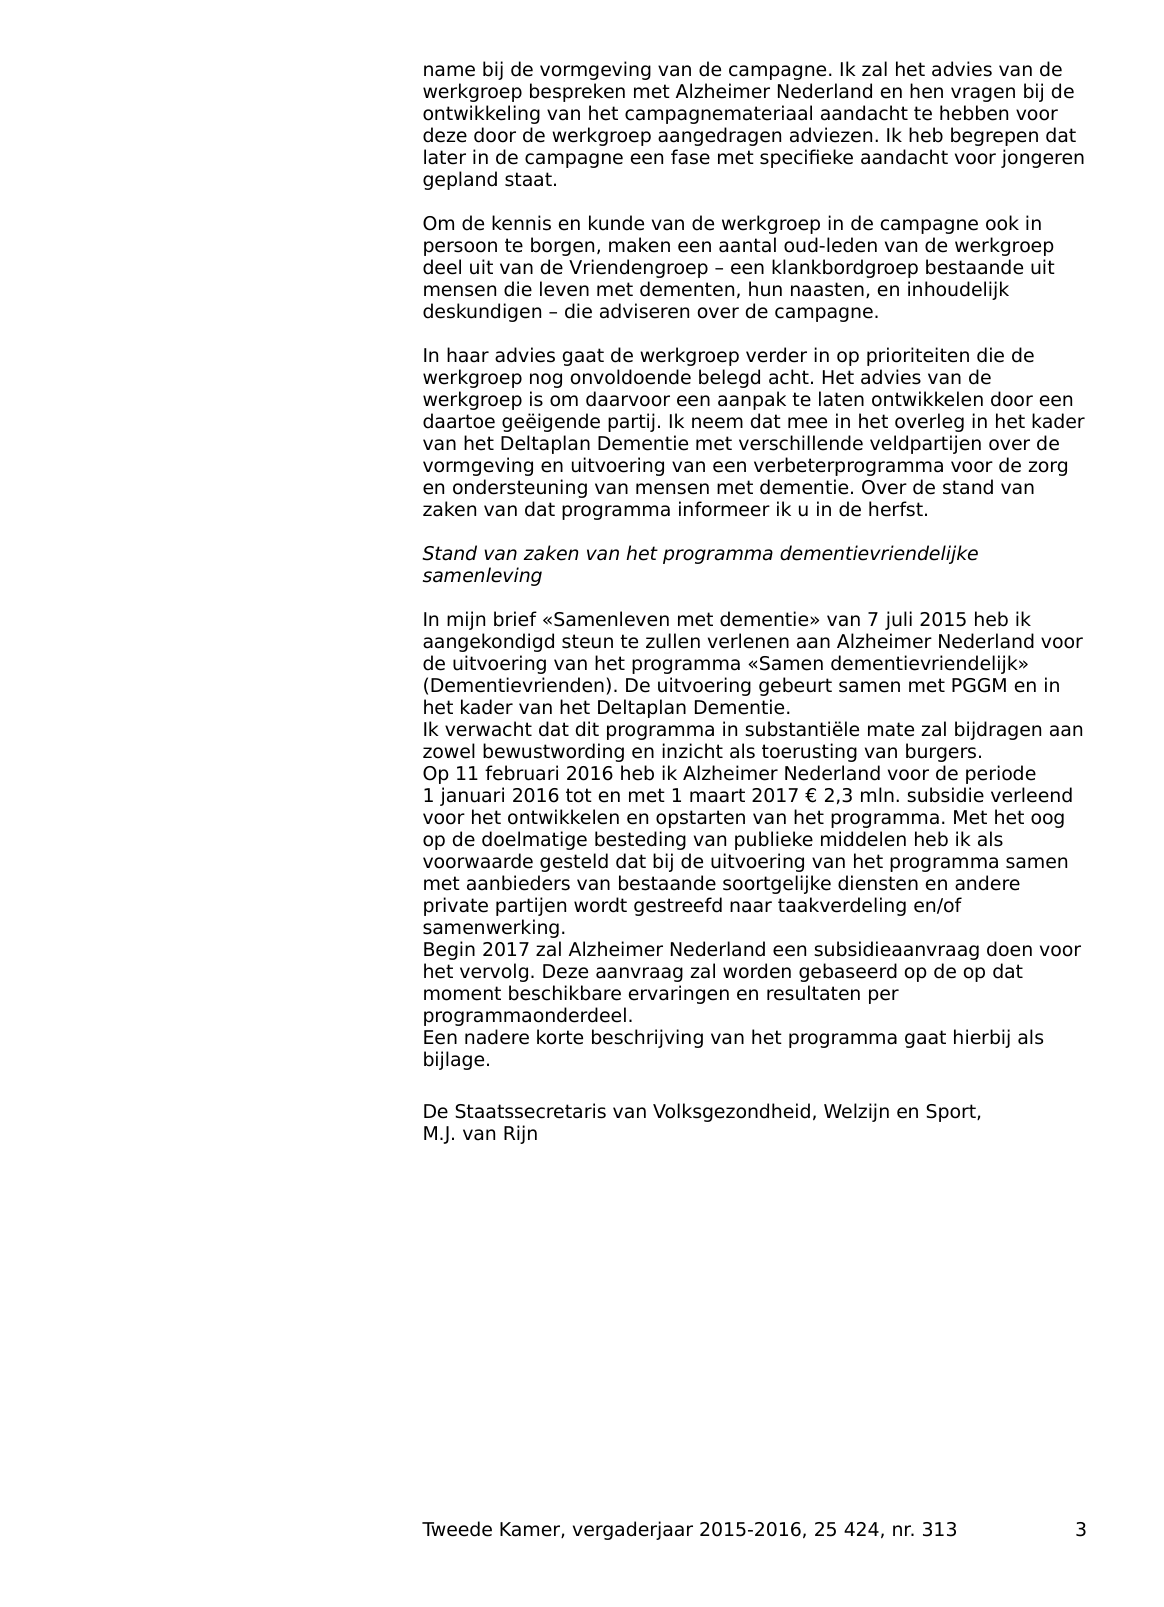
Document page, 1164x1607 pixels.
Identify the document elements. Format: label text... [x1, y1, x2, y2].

text Om de kennis en kunde van de werkgroep in de campagne ook in persoon te borgen, maken een aantal oud-leden van de werkgroep deel uit van de Vriendengroep – een klankbordgroep bestaande uit mensen die leven met dementen, hun naasten, en inhoudelijk deskundigen – die adviseren over de campagne. [422, 213, 1087, 323]
text Een nadere korte beschrijving van het programma gaat hierbij als bijlage. [422, 1027, 1087, 1071]
subtitle Stand van zaken van het programma dementievriendelijke samenleving [422, 543, 1087, 587]
text Ik verwacht dat dit programma in substantiële mate zal bijdragen aan zowel bewustwording en inzicht als toerusting van burgers. [422, 719, 1087, 763]
text Begin 2017 zal Alzheimer Nederland een subsidieaanvraag doen voor het vervolg. Deze aanvraag zal worden gebaseerd op de op dat moment beschikbare ervaringen en resultaten per programmaonderdeel. [422, 939, 1087, 1027]
text name bij de vormgeving van de campagne. Ik zal het advies van de werkgroep bespreken met Alzheimer Nederland en hen vragen bij de ontwikkeling van het campagnemateriaal aandacht te hebben voor deze door de werkgroep aangedragen adviezen. Ik heb begrepen dat later in de campagne een fase met specifieke aandacht voor jongeren gepland staat. [422, 59, 1087, 191]
text De Staatssecretaris van Volksgezondheid, Welzijn en Sport, M.J. van Rijn [422, 1101, 1087, 1145]
text In haar advies gaat de werkgroep verder in op prioriteiten die de werkgroep nog onvoldoende belegd acht. Het advies van de werkgroep is om daarvoor een aanpak te laten ontwikkelen door een daartoe geëigende partij. Ik neem dat mee in het overleg in het kader van het Deltaplan Dementie met verschillende veldpartijen over de vormgeving en uitvoering van een verbeterprogramma voor de zorg en ondersteuning van mensen met dementie. Over de stand van zaken van dat programma informeer ik u in de herfst. [422, 345, 1087, 521]
text Op 11 februari 2016 heb ik Alzheimer Nederland voor de periode 1 januari 2016 tot en met 1 maart 2017 € 2,3 mln. subsidie verleend voor het ontwikkelen en opstarten van het programma. Met het oog op de doelmatige besteding van publieke middelen heb ik als voorwaarde gesteld dat bij de uitvoering van het programma samen met aanbieders van bestaande soortgelijke diensten en andere private partijen wordt gestreefd naar taakverdeling en/of samenwerking. [422, 763, 1087, 939]
text In mijn brief «Samenleven met dementie» van 7 juli 2015 heb ik aangekondigd steun te zullen verlenen aan Alzheimer Nederland voor de uitvoering van het programma «Samen dementievriendelijk» (Dementievrienden). De uitvoering gebeurt samen met PGGM en in het kader van het Deltaplan Dementie. [422, 609, 1087, 719]
